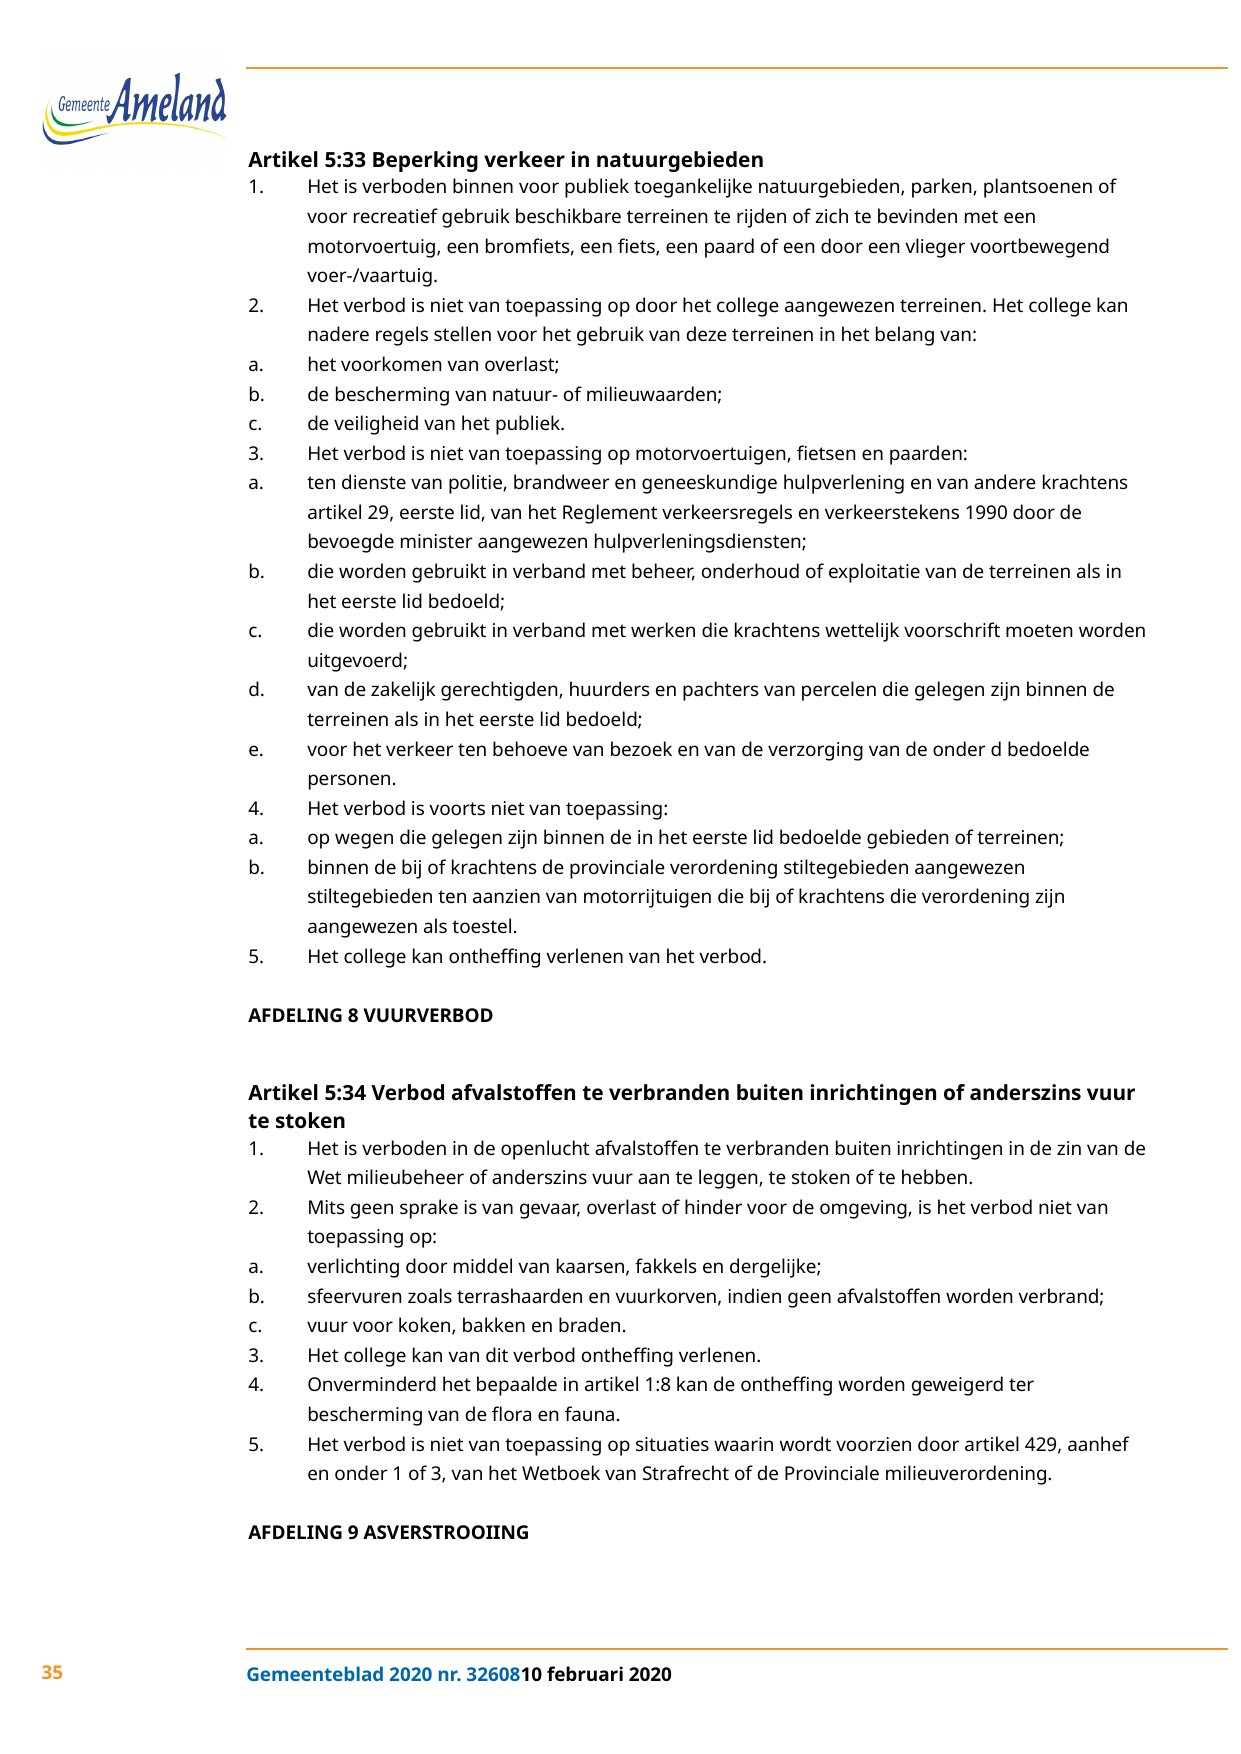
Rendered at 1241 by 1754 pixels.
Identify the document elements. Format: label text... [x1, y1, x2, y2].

list Mits geen sprake is van gevaar, overlast of hinder voor de omgeving, is het verbod niet van toepassing op: [248, 1194, 1152, 1249]
list Het is verboden in de openlucht afvalstoffen te verbranden buiten inrichtingen in de zin van de Wet milieubeheer of anderszins vuur aan te leggen, te stoken of te hebben. [248, 1135, 1152, 1190]
list ten dienste van politie, brandweer en geneeskundige hulpverlening en van andere krachtens artikel 29, eerste lid, van het Reglement verkeersregels en verkeerstekens 1990 door de bevoegde minister aangewezen hulpverleningsdiensten; [248, 469, 1152, 554]
list Het is verboden binnen voor publiek toegankelijke natuurgebieden, parken, plantsoenen of voor recreatief gebruik beschikbare terreinen te rijden of zich te bevinden met een motorvoertuig, een bromfiets, een fiets, een paard of een door een vlieger voortbewegend voer-/vaartuig. [248, 174, 1152, 288]
list op wegen die gelegen zijn binnen de in het eerste lid bedoelde gebieden of terreinen; [248, 824, 1152, 850]
text Artikel 5:33 Beperking verkeer in natuurgebieden [248, 145, 1152, 174]
list Het verbod is niet van toepassing op motorvoertuigen, fietsen en paarden: [248, 440, 1152, 466]
list voor het verkeer ten behoeve van bezoek en van de verzorging van de onder d bedoelde personen. [248, 736, 1152, 791]
list Het verbod is niet van toepassing op door het college aangewezen terreinen. Het college kan nadere regels stellen voor het gebruik van deze terreinen in het belang van: [248, 292, 1152, 347]
list vuur voor koken, bakken en braden. [248, 1312, 1152, 1338]
list van de zakelijk gerechtigden, huurders en pachters van percelen die gelegen zijn binnen de terreinen als in het eerste lid bedoeld; [248, 677, 1152, 732]
list het voorkomen van overlast; [248, 351, 1152, 377]
picture [41, 47, 231, 172]
list Het verbod is niet van toepassing op situaties waarin wordt voorzien door artikel 429, aanhef en onder 1 of 3, van het Wetboek van Strafrecht of de Provinciale milieuverordening. [248, 1431, 1152, 1486]
list sfeervuren zoals terrashaarden en vuurkorven, indien geen afvalstoffen worden verbrand; [248, 1283, 1152, 1309]
list verlichting door middel van kaarsen, fakkels en dergelijke; [248, 1253, 1152, 1279]
text AFDELING 9 ASVERSTROOIING [248, 1519, 1152, 1545]
list de bescherming van natuur- of milieuwaarden; [248, 381, 1152, 406]
list binnen de bij of krachtens de provinciale verordening stiltegebieden aangewezen stiltegebieden ten aanzien van motorrijtuigen die bij of krachtens die verordening zijn aangewezen als toestel. [248, 854, 1152, 939]
text Artikel 5:34 Verbod afvalstoffen te verbranden buiten inrichtingen of anderszins vuur te stoken [248, 1078, 1152, 1135]
list Het college kan ontheffing verlenen van het verbod. [248, 943, 1152, 968]
list die worden gebruikt in verband met beheer, onderhoud of exploitatie van de terreinen als in het eerste lid bedoeld; [248, 558, 1152, 613]
list Het verbod is voorts niet van toepassing: [248, 795, 1152, 821]
list die worden gebruikt in verband met werken die krachtens wettelijk voorschrift moeten worden uitgevoerd; [248, 617, 1152, 673]
list Het college kan van dit verbod ontheffing verlenen. [248, 1342, 1152, 1368]
text AFDELING 8 VUURVERBOD [248, 1002, 1152, 1028]
list Onverminderd het bepaalde in artikel 1:8 kan de ontheffing worden geweigerd ter bescherming van de flora en fauna. [248, 1372, 1152, 1427]
list de veiligheid van het publiek. [248, 410, 1152, 436]
